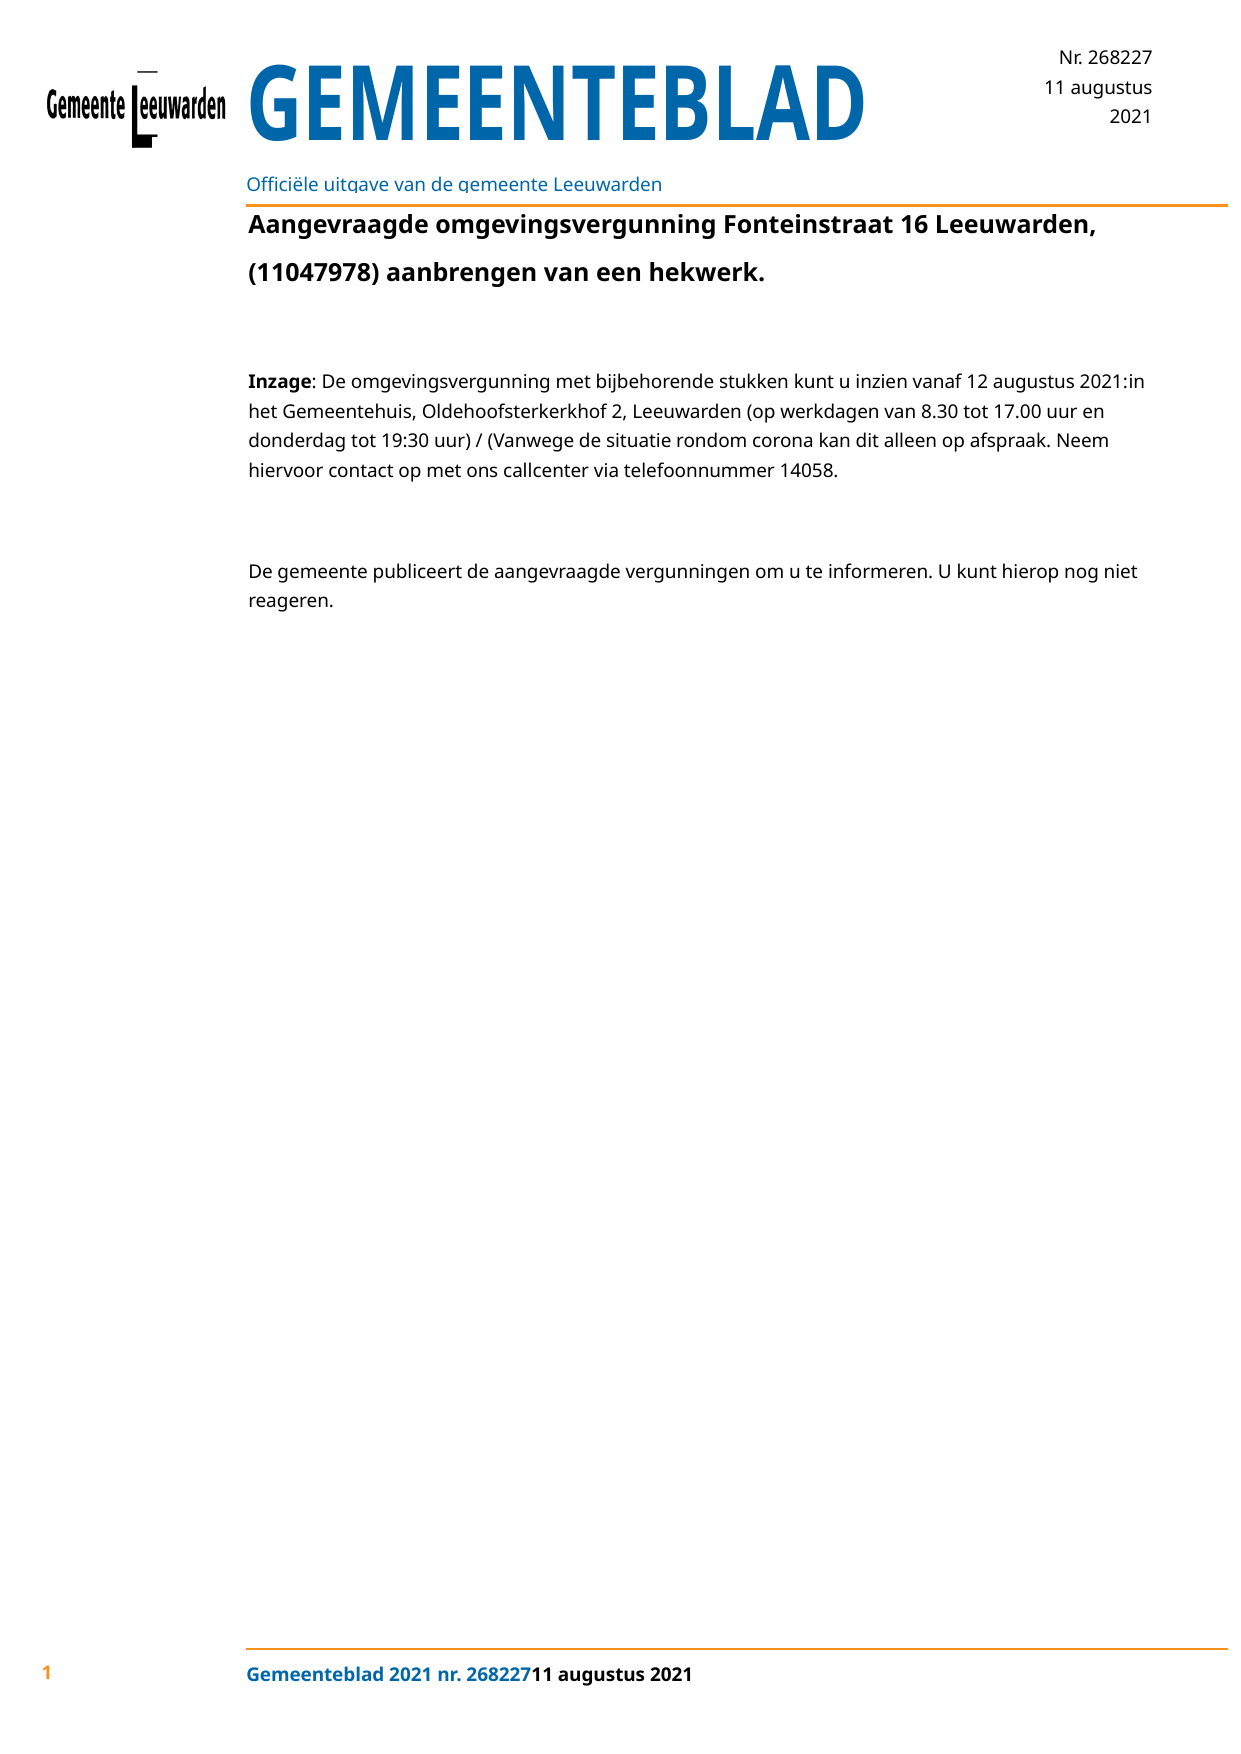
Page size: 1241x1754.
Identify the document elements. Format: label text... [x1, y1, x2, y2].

text De gemeente publiceert de aangevraagde vergunningen om u te informeren. U kunt hierop nog niet reageren. [248, 558, 1152, 613]
text Inzage: De omgevingsvergunning met bijbehorende stukken kunt u inzien vanaf 12 augustus 2021:in het Gemeentehuis, Oldehoofsterkerkhof 2, Leeuwarden (op werkdagen van 8.30 tot 17.00 uur en donderdag tot 19:30 uur) / (Vanwege de situatie rondom corona kan dit alleen op afspraak. Neem hiervoor contact op met ons callcenter via telefoonnummer 14058. [248, 368, 1152, 483]
text Aangevraagde omgevingsvergunning Fonteinstraat 16 Leeuwarden, (11047978) aanbrengen van een hekwerk. [248, 207, 1152, 288]
picture [41, 47, 231, 172]
